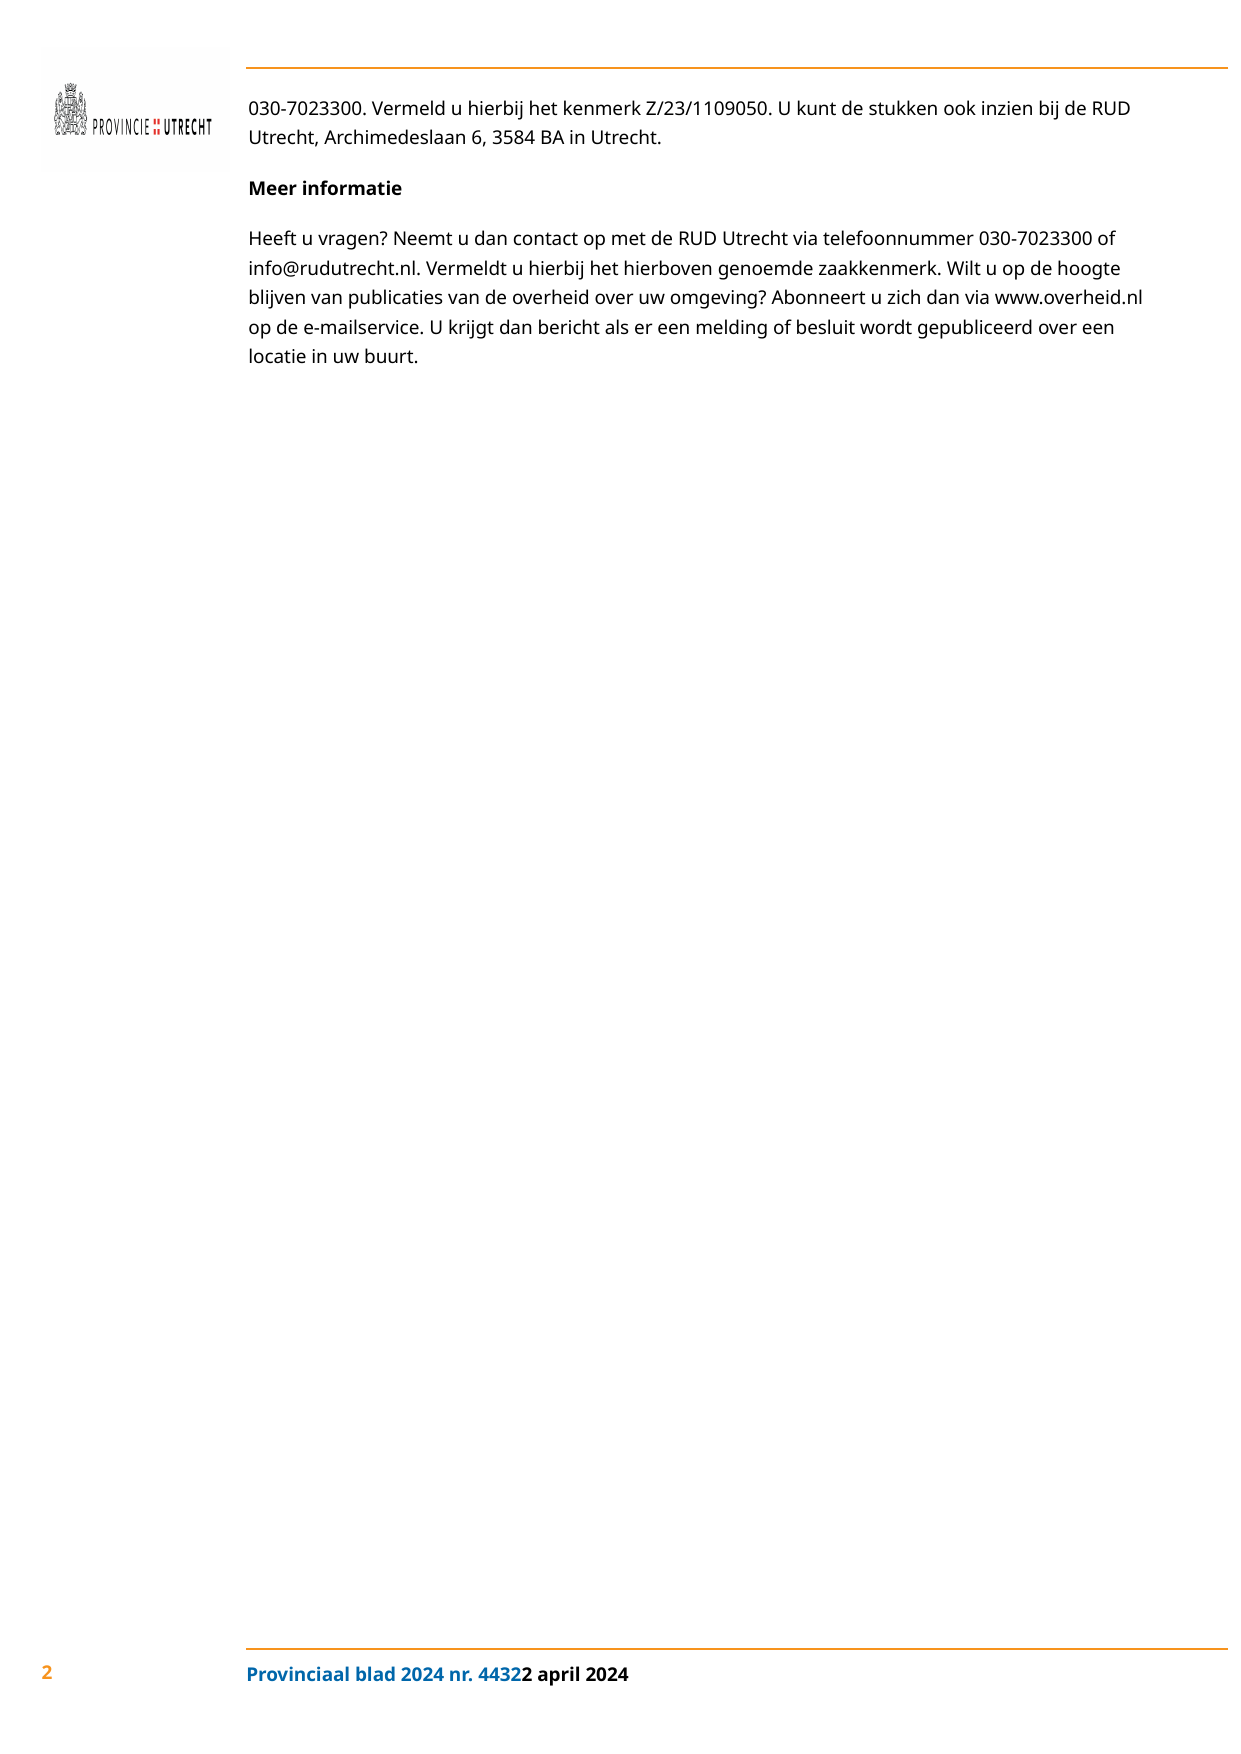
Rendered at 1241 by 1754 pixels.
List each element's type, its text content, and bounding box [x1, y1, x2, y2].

text Heeft u vragen? Neemt u dan contact op met de RUD Utrecht via telefoonnummer 030-7023300 of info@rudutrecht.nl. Vermeldt u hierbij het hierboven genoemde zaakkenmerk. Wilt u op de hoogte blijven van publicaties van de overheid over uw omgeving? Abonneert u zich dan via www.overheid.nl op de e-mailservice. U krijgt dan bericht als er een melding of besluit wordt gepubliceerd over een locatie in uw buurt. [248, 225, 1152, 369]
text 030-7023300. Vermeld u hierbij het kenmerk Z/23/1109050. U kunt de stukken ook inzien bij de RUD Utrecht, Archimedeslaan 6, 3584 BA in Utrecht. [248, 95, 1152, 150]
text Meer informatie [248, 175, 1152, 201]
picture [41, 47, 231, 172]
